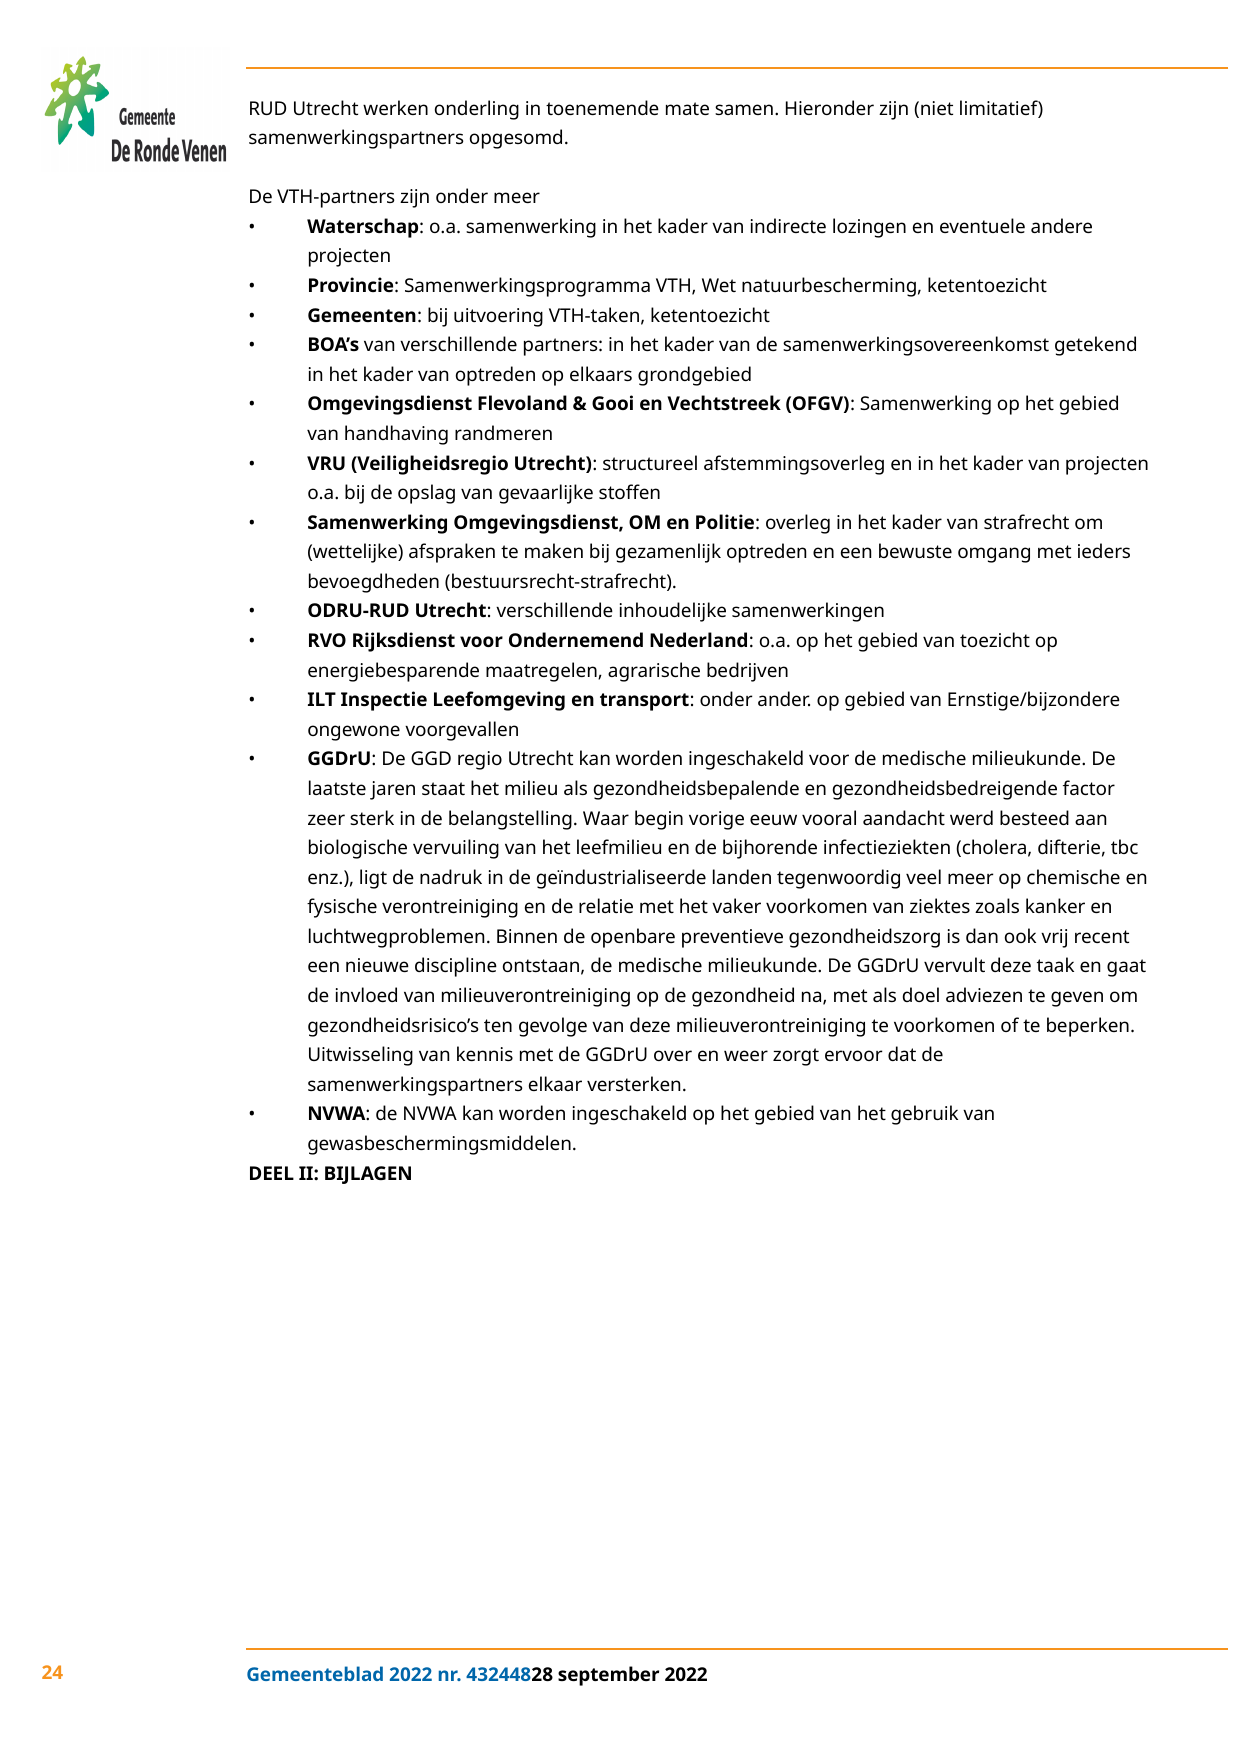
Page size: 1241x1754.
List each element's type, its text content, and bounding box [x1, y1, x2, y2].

list Provincie: Samenwerkingsprogramma VTH, Wet natuurbescherming, ketentoezicht [248, 272, 1152, 298]
list RVO Rijksdienst voor Ondernemend Nederland: o.a. op het gebied van toezicht op energiebesparende maatregelen, agrarische bedrijven [248, 627, 1152, 683]
list Gemeenten: bij uitvoering VTH-taken, ketentoezicht [248, 302, 1152, 328]
text RUD Utrecht werken onderling in toenemende mate samen. Hieronder zijn (niet limitatief) samenwerkingspartners opgesomd. [248, 95, 1152, 150]
list VRU (Veiligheidsregio Utrecht): structureel afstemmingsoverleg en in het kader van projecten o.a. bij de opslag van gevaarlijke stoffen [248, 450, 1152, 505]
picture [41, 47, 231, 172]
list Samenwerking Omgevingsdienst, OM en Politie: overleg in het kader van strafrecht om (wettelijke) afspraken te maken bij gezamenlijk optreden en een bewuste omgang met ieders bevoegdheden (bestuursrecht-strafrecht). [248, 509, 1152, 594]
list BOA’s van verschillende partners: in het kader van de samenwerkingsovereenkomst getekend in het kader van optreden op elkaars grondgebied [248, 331, 1152, 387]
text De VTH-partners zijn onder meer [248, 183, 1152, 209]
list ODRU-RUD Utrecht: verschillende inhoudelijke samenwerkingen [248, 598, 1152, 623]
list Waterschap: o.a. samenwerking in het kader van indirecte lozingen en eventuele andere projecten [248, 213, 1152, 268]
list Omgevingsdienst Flevoland & Gooi en Vechtstreek (OFGV): Samenwerking op het gebied van handhaving randmeren [248, 391, 1152, 446]
list NVWA: de NVWA kan worden ingeschakeld op het gebied van het gebruik van gewasbeschermingsmiddelen. [248, 1101, 1152, 1156]
text DEEL II: BIJLAGEN [248, 1160, 1152, 1186]
list GGDrU: De GGD regio Utrecht kan worden ingeschakeld voor de medische milieukunde. De laatste jaren staat het milieu als gezondheidsbepalende en gezondheidsbedreigende factor zeer sterk in de belangstelling. Waar begin vorige eeuw vooral aandacht werd besteed aan biologische vervuiling van het leefmilieu en de bijhorende infectieziekten (cholera, difterie, tbc enz.), ligt de nadruk in de geïndustrialiseerde landen tegenwoordig veel meer op chemische en fysische verontreiniging en de relatie met het vaker voorkomen van ziektes zoals kanker en luchtwegproblemen. Binnen de openbare preventieve gezondheidszorg is dan ook vrij recent een nieuwe discipline ontstaan, de medische milieukunde. De GGDrU vervult deze taak en gaat de invloed van milieuverontreiniging op de gezondheid na, met als doel adviezen te geven om gezondheidsrisico’s ten gevolge van deze milieuverontreiniging te voorkomen of te beperken. Uitwisseling van kennis met de GGDrU over en weer zorgt ervoor dat de samenwerkingspartners elkaar versterken. [248, 746, 1152, 1097]
list ILT Inspectie Leefomgeving en transport: onder ander. op gebied van Ernstige/bijzondere ongewone voorgevallen [248, 686, 1152, 742]
